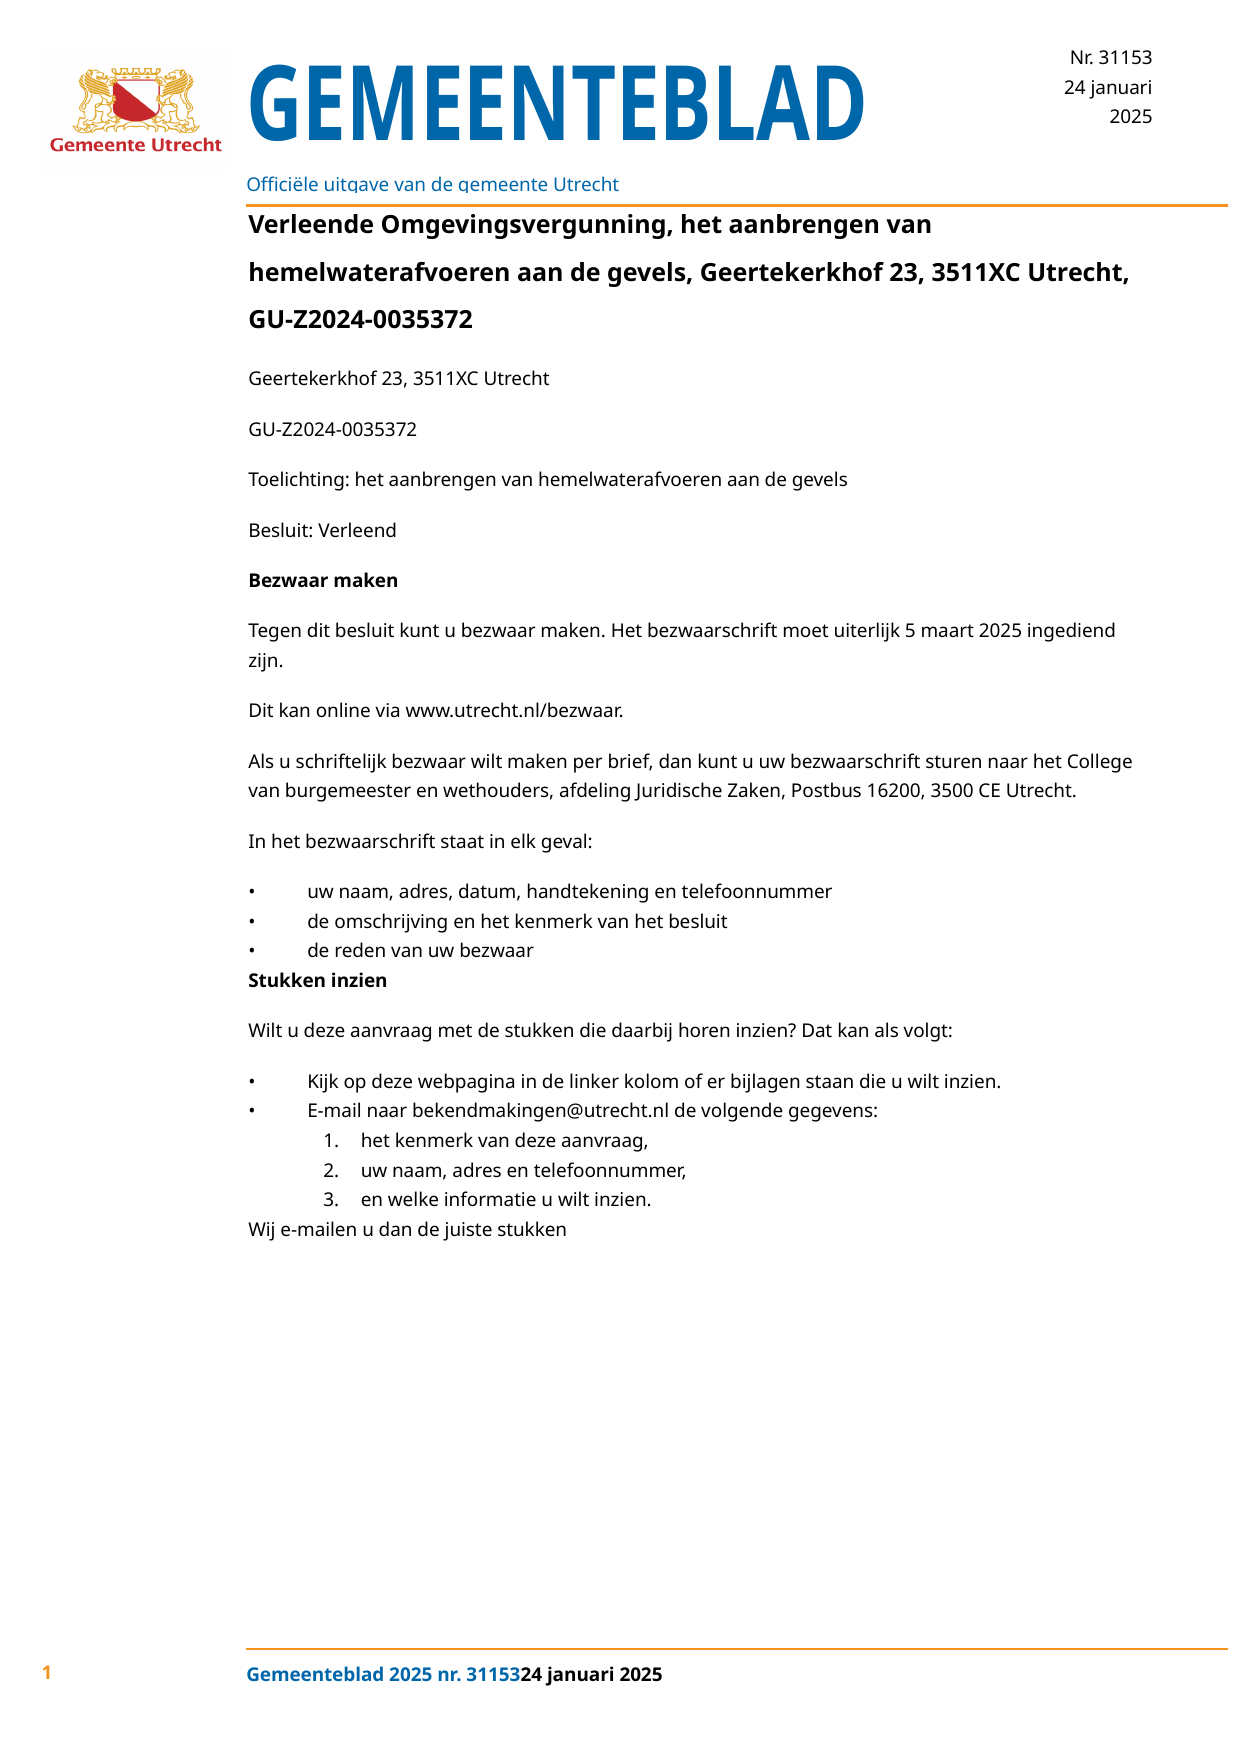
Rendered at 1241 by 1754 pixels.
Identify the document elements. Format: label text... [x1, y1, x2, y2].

picture [41, 47, 231, 172]
list en welke informatie u wilt inzien. [323, 1186, 1152, 1212]
list de reden van uw bezwaar [248, 938, 1152, 963]
text Geertekerkhof 23, 3511XC Utrecht [248, 366, 1152, 391]
list het kenmerk van deze aanvraag, [323, 1127, 1152, 1153]
list de omschrijving en het kenmerk van het besluit [248, 908, 1152, 934]
list Kijk op deze webpagina in de linker kolom of er bijlagen staan die u wilt inzien. [248, 1068, 1152, 1094]
text In het bezwaarschrift staat in elk geval: [248, 828, 1152, 854]
text Toelichting: het aanbrengen van hemelwaterafvoeren aan de gevels [248, 466, 1152, 492]
list E-mail naar bekendmakingen@utrecht.nl de volgende gegevens: [248, 1098, 1152, 1123]
list uw naam, adres en telefoonnummer, [323, 1157, 1152, 1182]
text GU-Z2024-0035372 [248, 416, 1152, 442]
text Als u schriftelijk bezwaar wilt maken per brief, dan kunt u uw bezwaarschrift sturen naar het College van burgemeester en wethouders, afdeling Juridische Zaken, Postbus 16200, 3500 CE Utrecht. [248, 748, 1152, 803]
text Tegen dit besluit kunt u bezwaar maken. Het bezwaarschrift moet uiterlijk 5 maart 2025 ingediend zijn. [248, 618, 1152, 673]
list uw naam, adres, datum, handtekening en telefoonnummer [248, 878, 1152, 904]
text Verleende Omgevingsvergunning, het aanbrengen van hemelwaterafvoeren aan de gevels, Geertekerkhof 23, 3511XC Utrecht, GU-Z2024-0035372 [248, 207, 1152, 336]
text Dit kan online via www.utrecht.nl/bezwaar. [248, 698, 1152, 723]
text Besluit: Verleend [248, 517, 1152, 542]
text Bezwaar maken [248, 567, 1152, 593]
text Wij e-mailen u dan de juiste stukken [248, 1216, 1152, 1242]
text Wilt u deze aanvraag met de stukken die daarbij horen inzien? Dat kan als volgt: [248, 1018, 1152, 1043]
text Stukken inzien [248, 967, 1152, 993]
